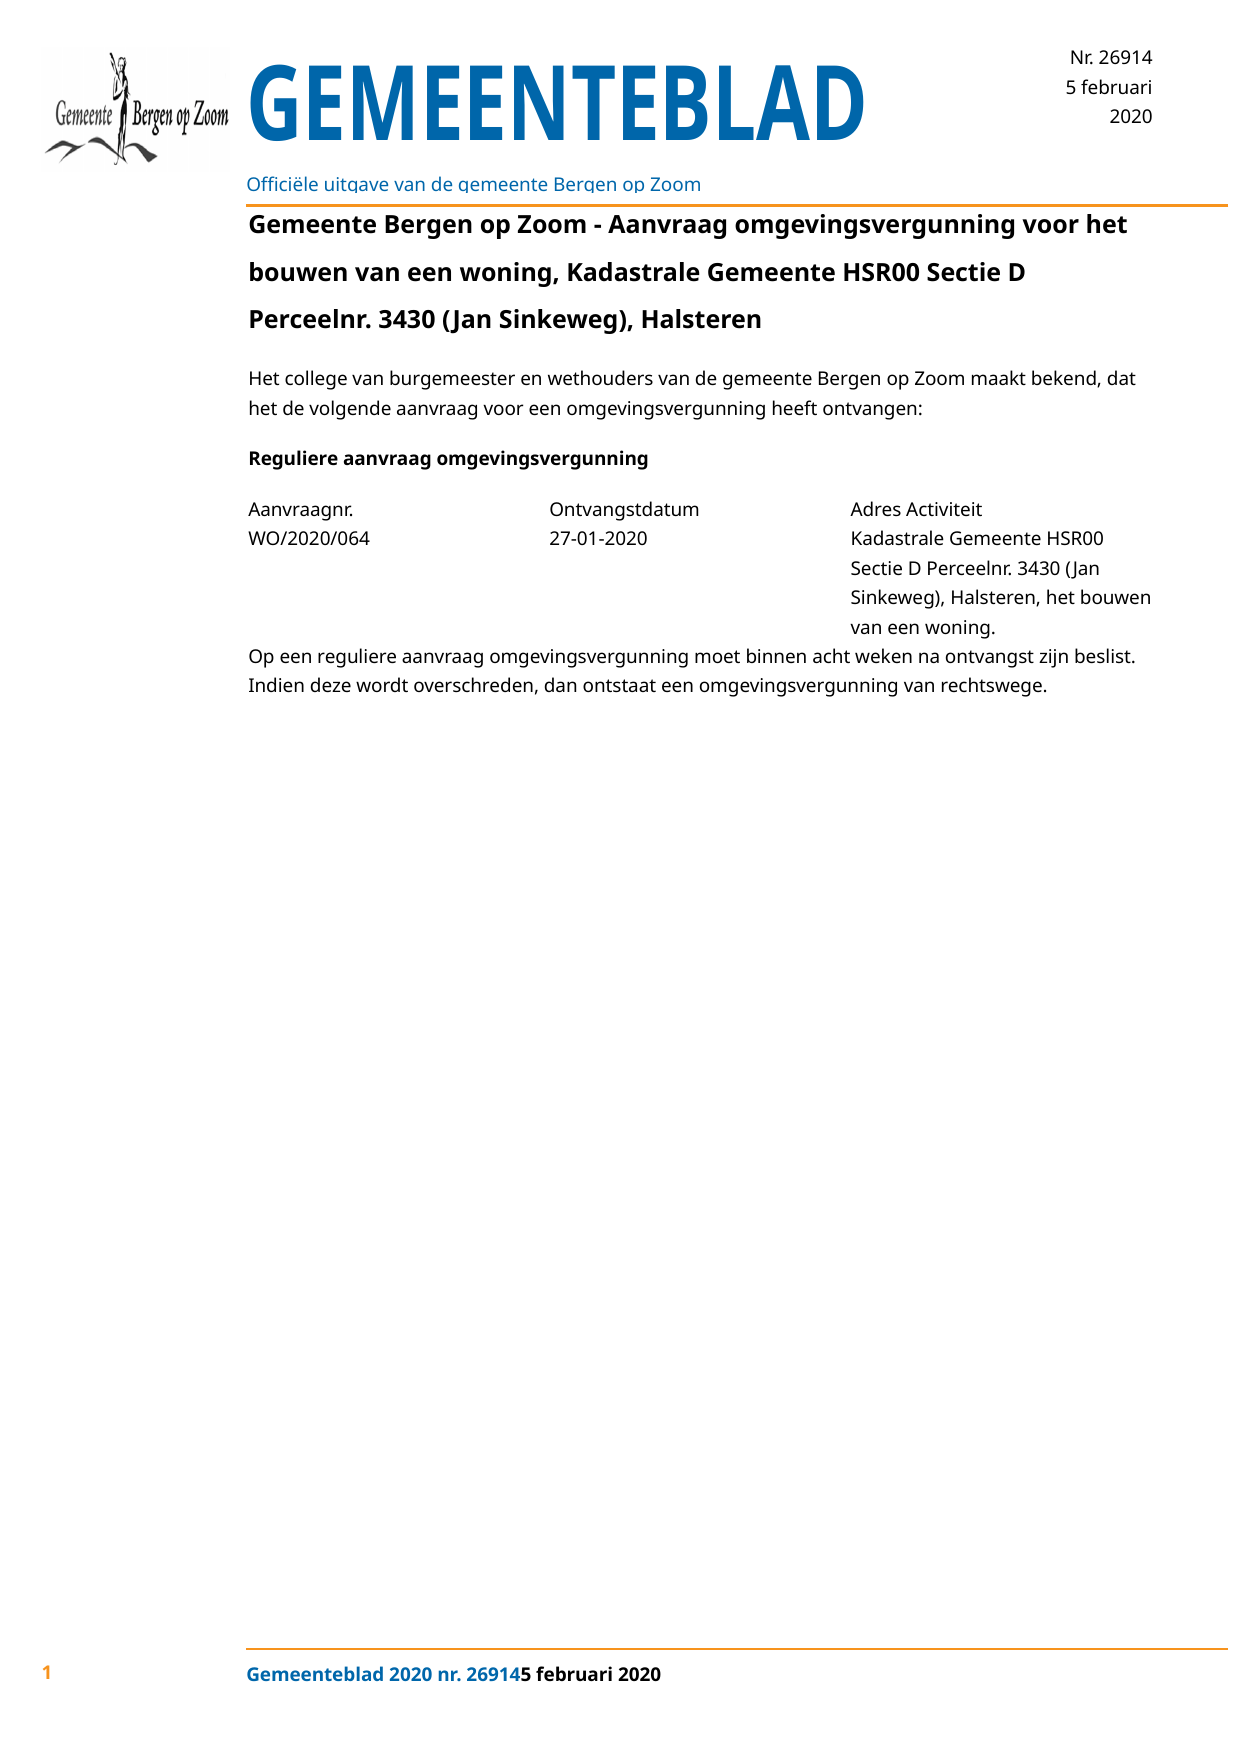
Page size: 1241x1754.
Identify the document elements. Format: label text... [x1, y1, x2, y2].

table_header Ontvangstdatum [549, 496, 850, 522]
table_header 27-01-2020 [549, 525, 850, 639]
picture [41, 47, 231, 172]
table_header Aanvraagnr. [248, 496, 549, 522]
text Het college van burgemeester en wethouders van de gemeente Bergen op Zoom maakt bekend, dat het de volgende aanvraag voor een omgevingsvergunning heeft ontvangen: [248, 366, 1152, 421]
table_header Kadastrale Gemeente HSR00 Sectie D Perceelnr. 3430 (Jan Sinkeweg), Halsteren, het bouwen van een woning. [850, 525, 1152, 639]
text Reguliere aanvraag omgevingsvergunning [248, 446, 1152, 471]
text Gemeente Bergen op Zoom - Aanvraag omgevingsvergunning voor het bouwen van een woning, Kadastrale Gemeente HSR00 Sectie D Perceelnr. 3430 (Jan Sinkeweg), Halsteren [248, 207, 1152, 336]
table_header Adres Activiteit [850, 496, 1152, 522]
text Op een reguliere aanvraag omgevingsvergunning moet binnen acht weken na ontvangst zijn beslist. Indien deze wordt overschreden, dan ontstaat een omgevingsvergunning van rechtswege. [248, 643, 1152, 698]
table_header WO/2020/064 [248, 525, 549, 639]
